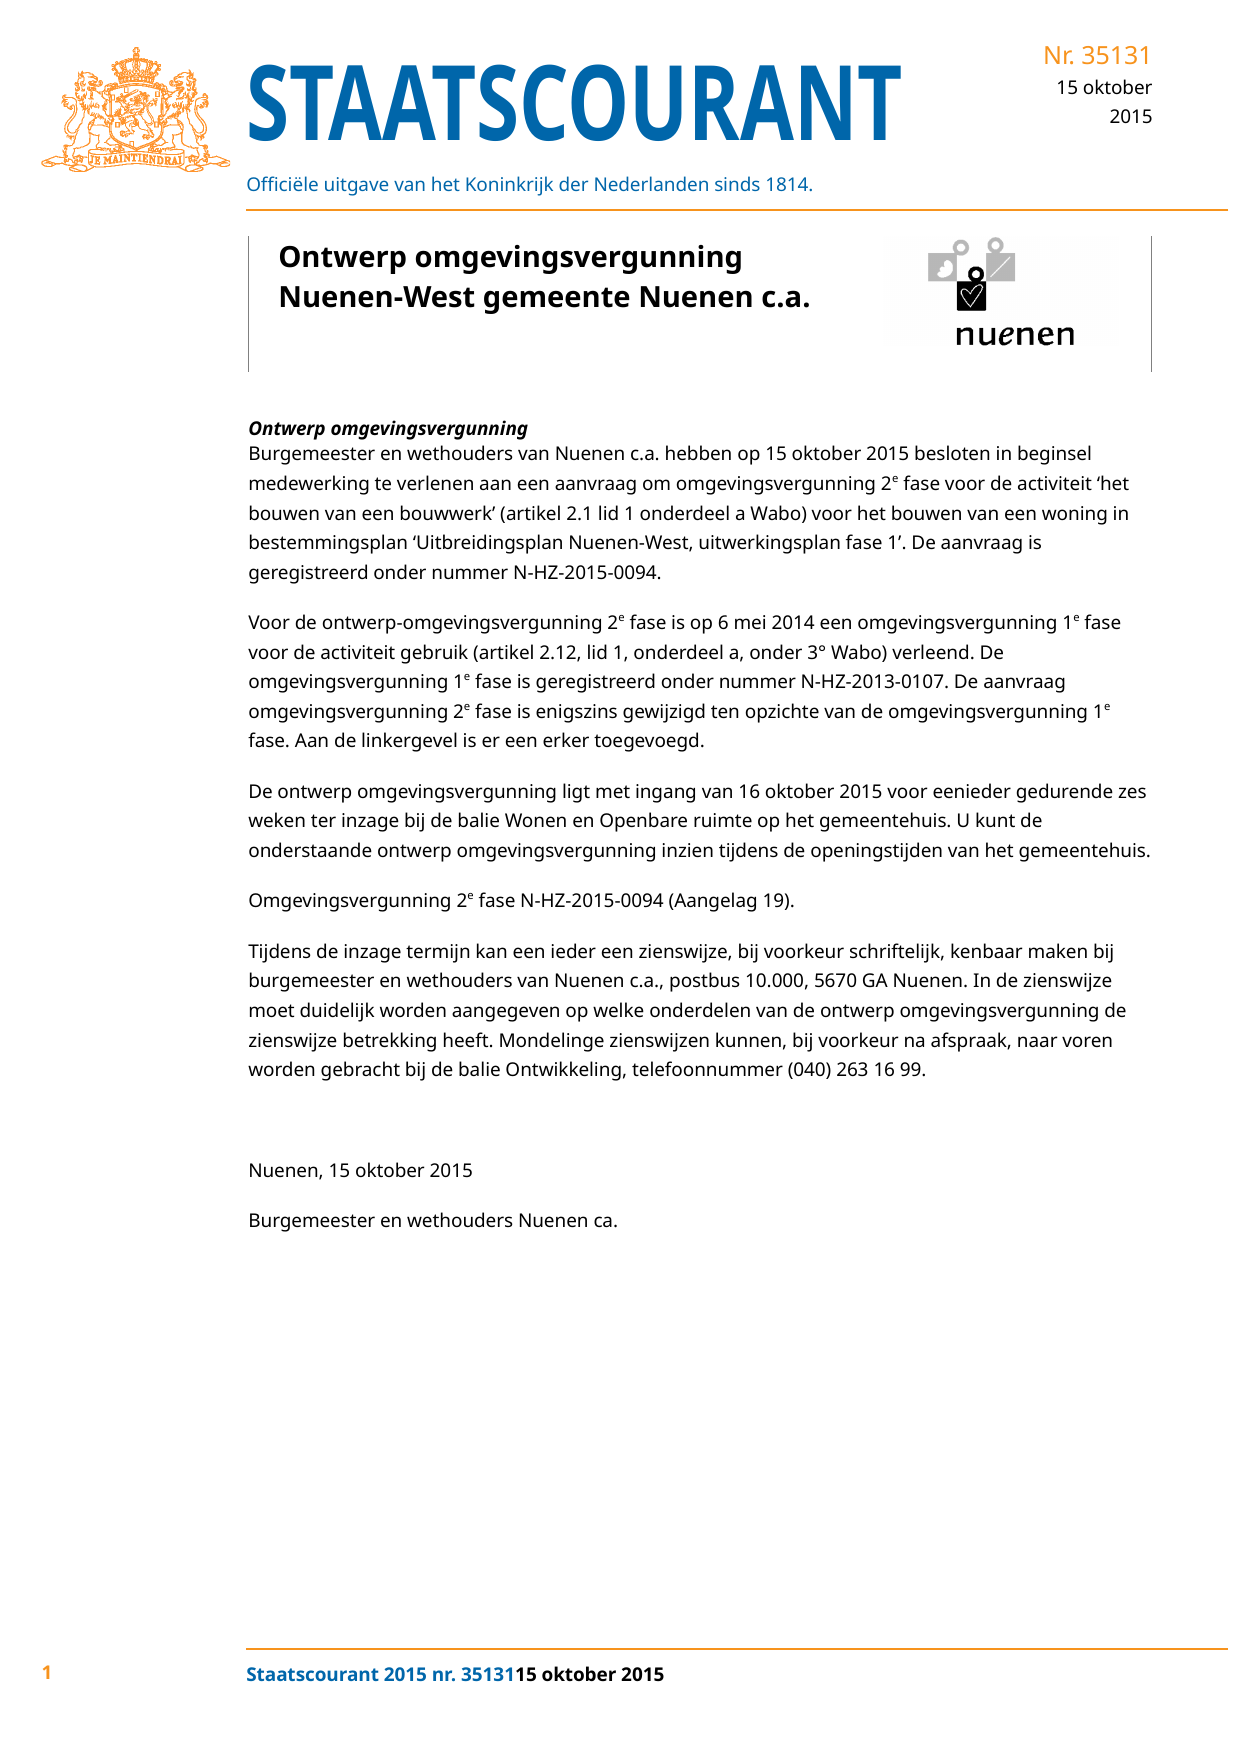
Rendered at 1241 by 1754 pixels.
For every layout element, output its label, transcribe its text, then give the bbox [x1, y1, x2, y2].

text Nuenen, 15 oktober 2015 [248, 1157, 1152, 1183]
picture [41, 47, 231, 172]
table_header [850, 236, 1151, 372]
text Ontwerp omgevingsvergunning [248, 415, 1152, 441]
table_header Ontwerp omgevingsvergunning Nuenen-West gemeente Nuenen c.a. [249, 236, 850, 372]
text Tijdens de inzage termijn kan een ieder een zienswijze, bij voorkeur schriftelijk, kenbaar maken bij burgemeester en wethouders van Nuenen c.a., postbus 10.000, 5670 GA Nuenen. In de zienswijze moet duidelijk worden aangegeven op welke onderdelen van de ontwerp omgevingsvergunning de zienswijze betrekking heeft. Mondelinge zienswijzen kunnen, bij voorkeur na afspraak, naar voren worden gebracht bij de balie Ontwikkeling, telefoonnummer (040) 263 16 99. [248, 938, 1152, 1082]
text De ontwerp omgevingsvergunning ligt met ingang van 16 oktober 2015 voor eenieder gedurende zes weken ter inzage bij de balie Wonen en Openbare ruimte op het gemeentehuis. U kunt de onderstaande ontwerp omgevingsvergunning inzien tijdens de openingstijden van het gemeentehuis. [248, 778, 1152, 863]
picture [882, 236, 1119, 346]
text Burgemeester en wethouders van Nuenen c.a. hebben op 15 oktober 2015 besloten in beginsel medewerking te verlenen aan een aanvraag om omgevingsvergunning 2e fase voor de activiteit ‘het bouwen van een bouwwerk’ (artikel 2.1 lid 1 onderdeel a Wabo) voor het bouwen van een woning in bestemmingsplan ‘Uitbreidingsplan Nuenen-West, uitwerkingsplan fase 1’. De aanvraag is geregistreerd onder nummer N-HZ-2015-0094. [248, 441, 1152, 584]
text Omgevingsvergunning 2e fase N-HZ-2015-0094 (Aangelag 19). [248, 888, 1152, 913]
text Burgemeester en wethouders Nuenen ca. [248, 1208, 1152, 1233]
text Voor de ontwerp-omgevingsvergunning 2e fase is op 6 mei 2014 een omgevingsvergunning 1e fase voor de activiteit gebruik (artikel 2.12, lid 1, onderdeel a, onder 3° Wabo) verleend. De omgevingsvergunning 1e fase is geregistreerd onder nummer N-HZ-2013-0107. De aanvraag omgevingsvergunning 2e fase is enigszins gewijzigd ten opzichte van de omgevingsvergunning 1e fase. Aan de linkergevel is er een erker toegevoegd. [248, 609, 1152, 753]
